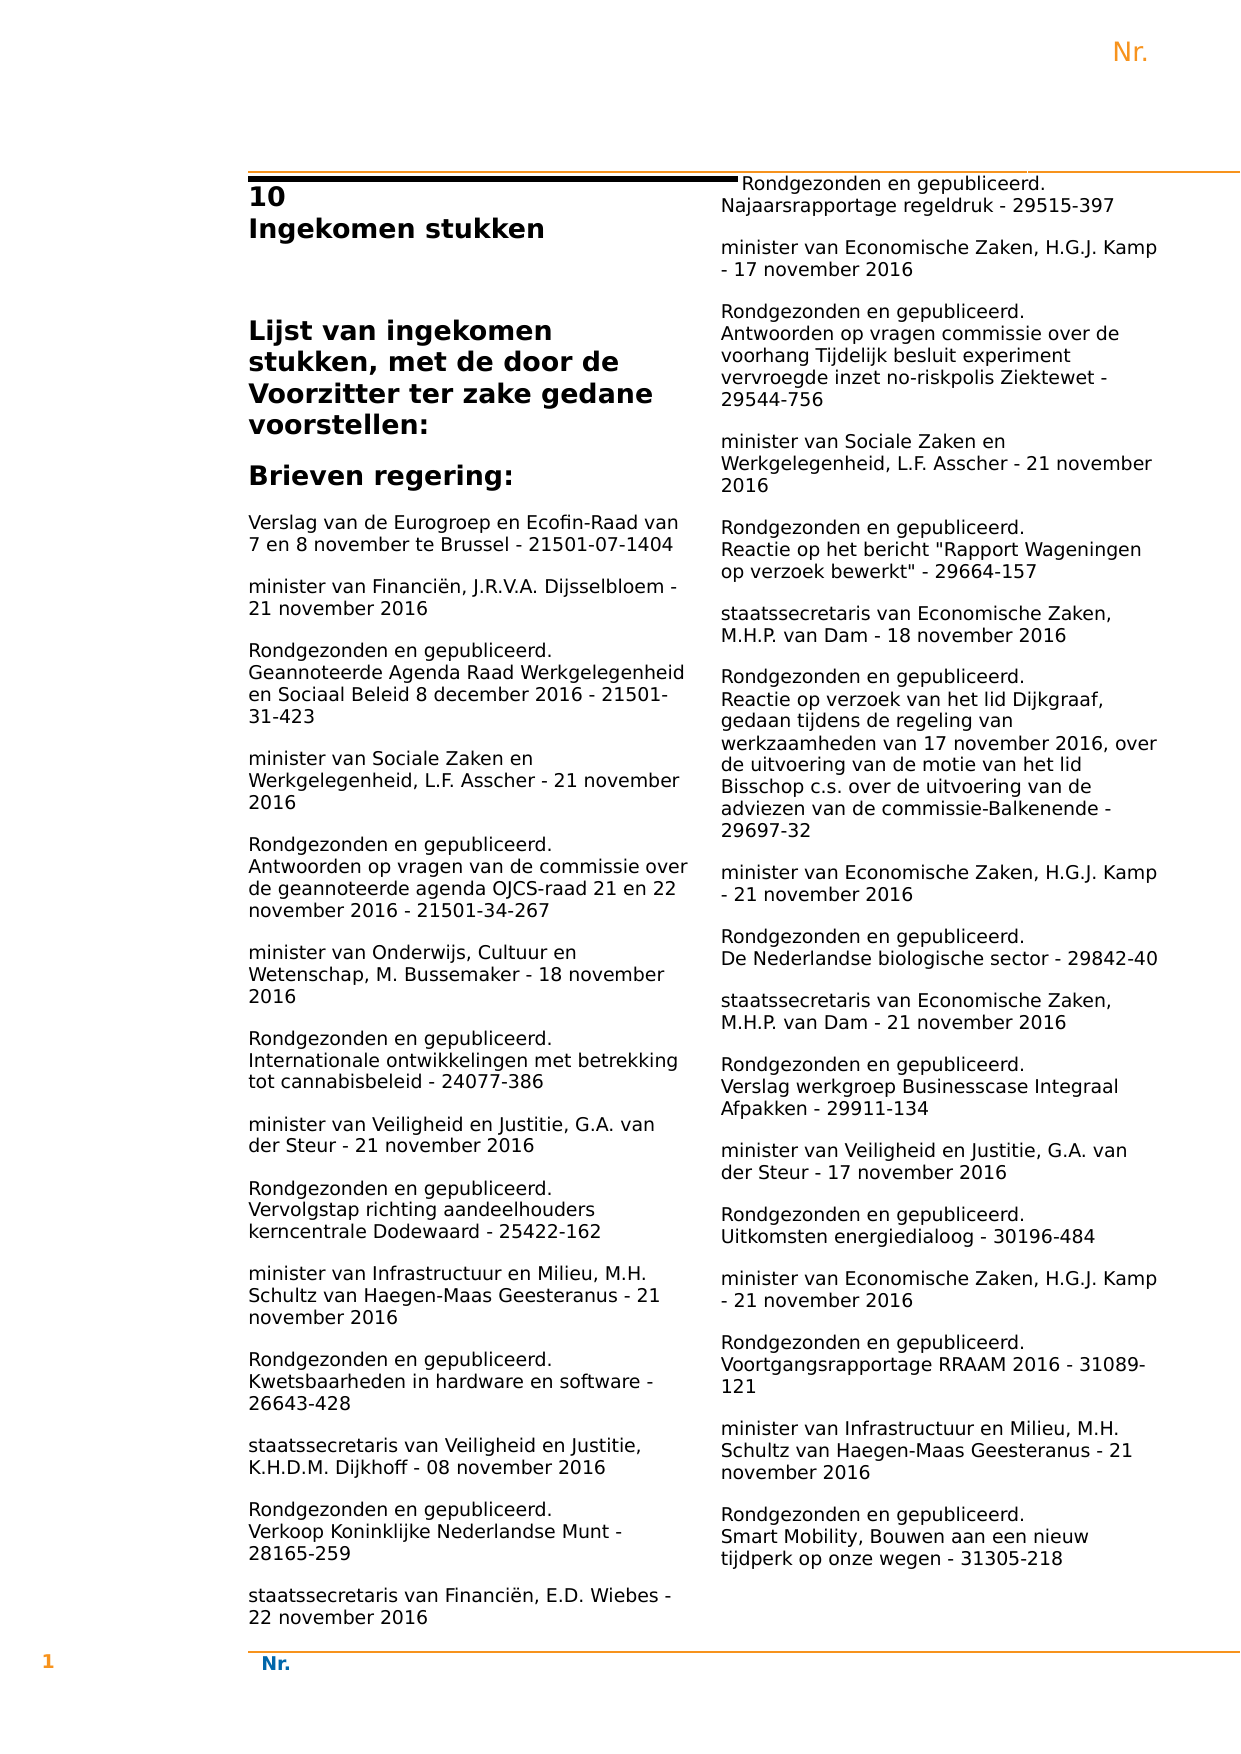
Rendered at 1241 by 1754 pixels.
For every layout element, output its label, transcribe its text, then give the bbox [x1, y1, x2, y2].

text Reactie op het bericht "Rapport Wageningen op verzoek bewerkt" - 29664-157 [721, 538, 1163, 582]
text Antwoorden op vragen commissie over de voorhang Tijdelijk besluit experiment vervroegde inzet no-riskpolis Ziektewet - 29544-756 [721, 323, 1163, 411]
text Smart Mobility, Bouwen aan een nieuw tijdperk op onze wegen - 31305-218 [721, 1526, 1163, 1570]
text Verslag van de Eurogroep en Ecofin-Raad van 7 en 8 november te Brussel - 21501-07-1404 [248, 512, 691, 556]
text minister van Veiligheid en Justitie, G.A. van der Steur - 17 november 2016 [721, 1140, 1163, 1184]
text Kwetsbaarheden in hardware en software - 26643-428 [248, 1371, 691, 1415]
text Rondgezonden en gepubliceerd. [721, 926, 1163, 948]
text minister van Sociale Zaken en Werkgelegenheid, L.F. Asscher - 21 november 2016 [721, 431, 1163, 497]
text minister van Economische Zaken, H.G.J. Kamp - 21 november 2016 [721, 862, 1163, 906]
text staatssecretaris van Economische Zaken, M.H.P. van Dam - 21 november 2016 [721, 990, 1163, 1034]
text Najaarsrapportage regeldruk - 29515-397 [721, 195, 1163, 217]
text staatssecretaris van Veiligheid en Justitie, K.H.D.M. Dijkhoff - 08 november 2016 [248, 1435, 691, 1479]
text Internationale ontwikkelingen met betrekking tot cannabisbeleid - 24077-386 [248, 1049, 691, 1093]
text Uitkomsten energiedialoog - 30196-484 [721, 1226, 1163, 1248]
text Rondgezonden en gepubliceerd. [721, 1054, 1163, 1076]
text minister van Sociale Zaken en Werkgelegenheid, L.F. Asscher - 21 november 2016 [248, 748, 691, 814]
text Rondgezonden en gepubliceerd. [248, 640, 691, 662]
text Rondgezonden en gepubliceerd. [721, 1204, 1163, 1226]
text Rondgezonden en gepubliceerd. [721, 173, 1163, 195]
text minister van Onderwijs, Cultuur en Wetenschap, M. Bussemaker - 18 november 2016 [248, 942, 691, 1007]
text staatssecretaris van Financiën, E.D. Wiebes - 22 november 2016 [248, 1585, 691, 1629]
text minister van Veiligheid en Justitie, G.A. van der Steur - 21 november 2016 [248, 1113, 691, 1157]
text Rondgezonden en gepubliceerd. [721, 1332, 1163, 1354]
text Rondgezonden en gepubliceerd. [248, 1349, 691, 1371]
text Rondgezonden en gepubliceerd. [248, 1499, 691, 1521]
text Rondgezonden en gepubliceerd. [721, 301, 1163, 323]
title Brieven regering: [248, 461, 691, 492]
text Reactie op verzoek van het lid Dijkgraaf, gedaan tijdens de regeling van werkzaamheden van 17 november 2016, over de uitvoering van de motie van het lid Bisschop c.s. over de uitvoering van de adviezen van de commissie-Balkenende - 29697-32 [721, 688, 1163, 842]
text minister van Economische Zaken, H.G.J. Kamp - 21 november 2016 [721, 1268, 1163, 1312]
text Rondgezonden en gepubliceerd. [721, 1504, 1163, 1526]
text Rondgezonden en gepubliceerd. [248, 1027, 691, 1049]
text staatssecretaris van Economische Zaken, M.H.P. van Dam - 18 november 2016 [721, 602, 1163, 646]
text Geannoteerde Agenda Raad Werkgelegenheid en Sociaal Beleid 8 december 2016 - 21501-31-423 [248, 662, 691, 728]
text Verslag werkgroep Businesscase Integraal Afpakken - 29911-134 [721, 1076, 1163, 1120]
title Lijst van ingekomen stukken, met de door de Voorzitter ter zake gedane voorstellen: [248, 316, 691, 441]
text Rondgezonden en gepubliceerd. [721, 666, 1163, 688]
text De Nederlandse biologische sector - 29842-40 [721, 948, 1163, 970]
text Antwoorden op vragen van de commissie over de geannoteerde agenda OJCS-raad 21 en 22 november 2016 - 21501-34-267 [248, 856, 691, 922]
text Rondgezonden en gepubliceerd. [721, 517, 1163, 538]
text minister van Infrastructuur en Milieu, M.H. Schultz van Haegen-Maas Geesteranus - 21 november 2016 [248, 1263, 691, 1329]
text minister van Economische Zaken, H.G.J. Kamp - 17 november 2016 [721, 237, 1163, 281]
text Vervolgstap richting aandeelhouders kerncentrale Dodewaard - 25422-162 [248, 1199, 691, 1243]
title 10 Ingekomen stukken [248, 182, 691, 244]
text Voortgangsrapportage RRAAM 2016 - 31089-121 [721, 1354, 1163, 1398]
text Rondgezonden en gepubliceerd. [248, 1177, 691, 1199]
text minister van Infrastructuur en Milieu, M.H. Schultz van Haegen-Maas Geesteranus - 21 november 2016 [721, 1418, 1163, 1484]
text Verkoop Koninklijke Nederlandse Munt - 28165-259 [248, 1521, 691, 1565]
text Rondgezonden en gepubliceerd. [248, 834, 691, 856]
text minister van Financiën, J.R.V.A. Dijsselbloem - 21 november 2016 [248, 576, 691, 620]
